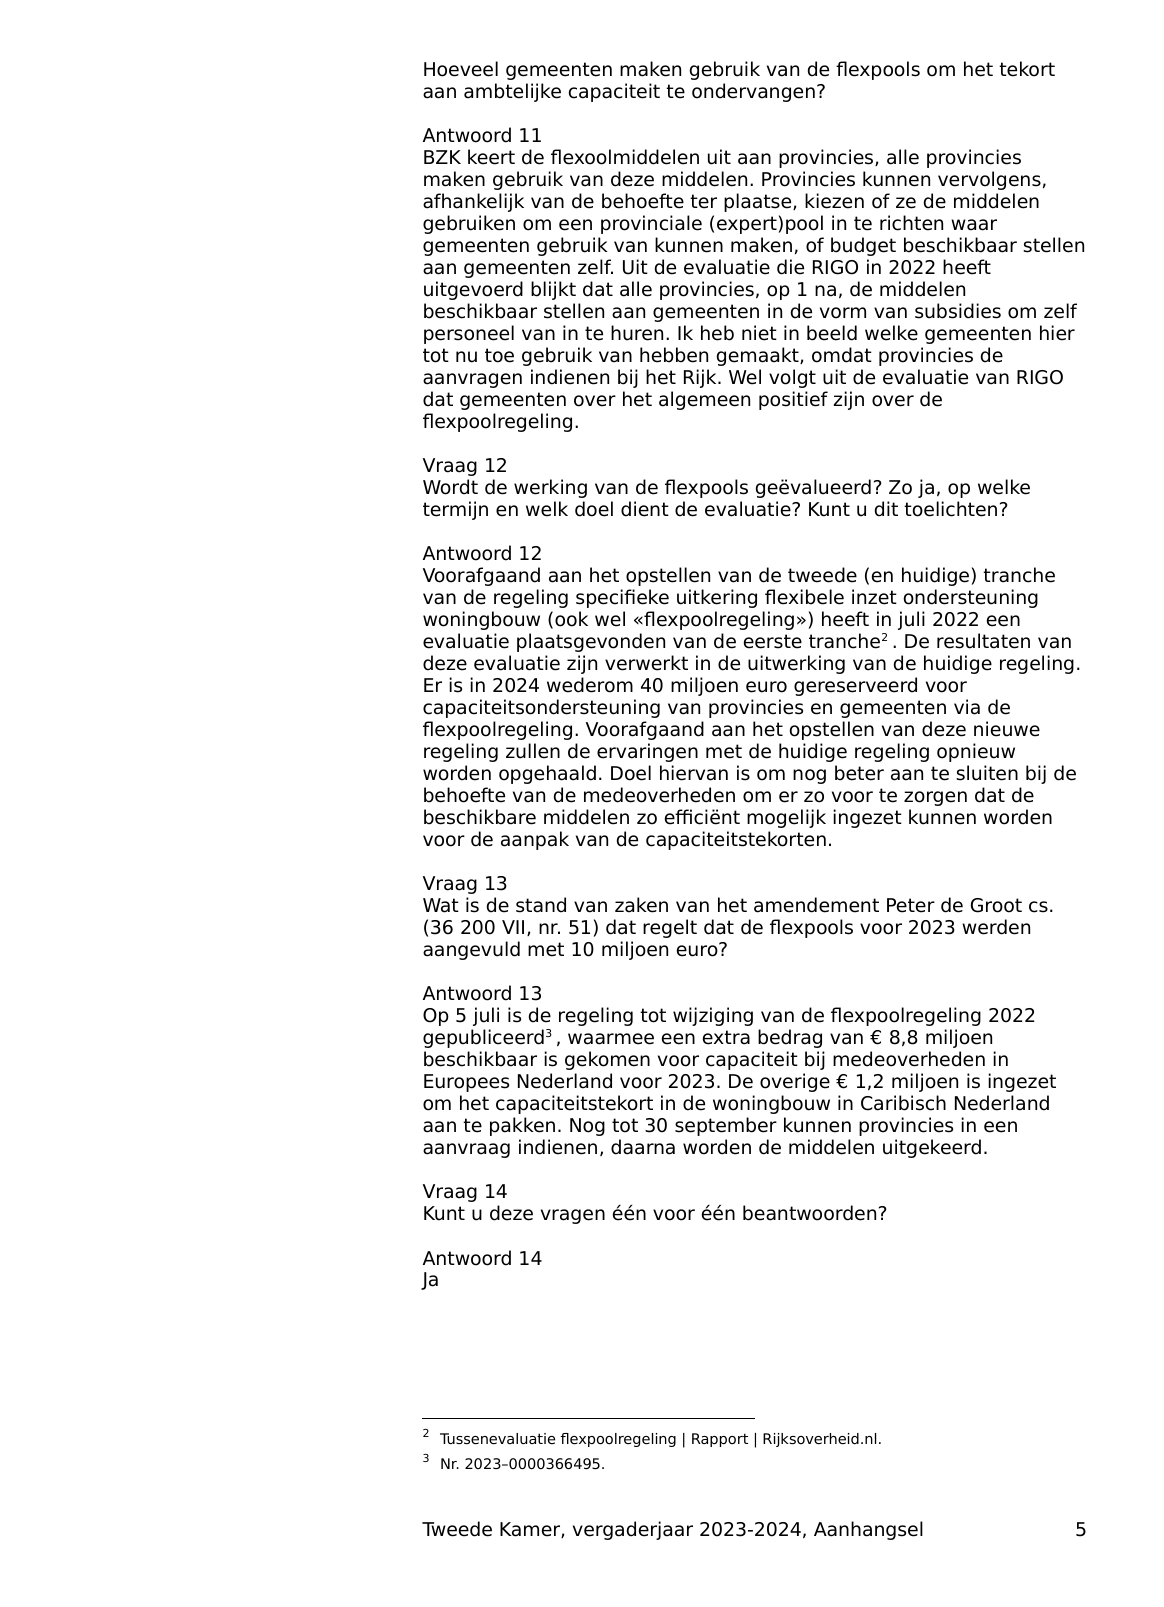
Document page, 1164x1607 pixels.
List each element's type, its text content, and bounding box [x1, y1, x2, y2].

text Kunt u deze vragen één voor één beantwoorden? [422, 1203, 1087, 1225]
text Antwoord 12 [422, 543, 1087, 565]
text Antwoord 14 [422, 1247, 1087, 1269]
text Op 5 juli is de regeling tot wijziging van de flexpoolregeling 2022 gepubliceerd, waarmee een extra bedrag van € 8,8 miljoen beschikbaar is gekomen voor capaciteit bij medeoverheden in Europees Nederland voor 2023. De overige € 1,2 miljoen is ingezet om het capaciteitstekort in de woningbouw in Caribisch Nederland aan te pakken. Nog tot 30 september kunnen provincies in een aanvraag indienen, daarna worden de middelen uitgekeerd. [422, 1005, 1087, 1159]
text BZK keert de flexoolmiddelen uit aan provincies, alle provincies maken gebruik van deze middelen. Provincies kunnen vervolgens, afhankelijk van de behoefte ter plaatse, kiezen of ze de middelen gebruiken om een provinciale (expert)pool in te richten waar gemeenten gebruik van kunnen maken, of budget beschikbaar stellen aan gemeenten zelf. Uit de evaluatie die RIGO in 2022 heeft uitgevoerd blijkt dat alle provincies, op 1 na, de middelen beschikbaar stellen aan gemeenten in de vorm van subsidies om zelf personeel van in te huren. Ik heb niet in beeld welke gemeenten hier tot nu toe gebruik van hebben gemaakt, omdat provincies de aanvragen indienen bij het Rijk. Wel volgt uit de evaluatie van RIGO dat gemeenten over het algemeen positief zijn over de flexpoolregeling. [422, 147, 1087, 433]
text Tussenevaluatie flexpoolregeling | Rapport | Rijksoverheid.nl. [422, 1427, 1087, 1449]
text Antwoord 11 [422, 125, 1087, 147]
text Nr. 2023–0000366495. [422, 1452, 1087, 1474]
text Wat is de stand van zaken van het amendement Peter de Groot cs. (36 200 VII, nr. 51) dat regelt dat de flexpools voor 2023 werden aangevuld met 10 miljoen euro? [422, 895, 1087, 961]
text Wordt de werking van de flexpools geëvalueerd? Zo ja, op welke termijn en welk doel dient de evaluatie? Kunt u dit toelichten? [422, 477, 1087, 521]
text Voorafgaand aan het opstellen van de tweede (en huidige) tranche van de regeling specifieke uitkering flexibele inzet ondersteuning woningbouw (ook wel «flexpoolregeling») heeft in juli 2022 een evaluatie plaatsgevonden van de eerste tranche. De resultaten van deze evaluatie zijn verwerkt in de uitwerking van de huidige regeling. [422, 565, 1087, 675]
text Er is in 2024 wederom 40 miljoen euro gereserveerd voor capaciteitsondersteuning van provincies en gemeenten via de flexpoolregeling. Voorafgaand aan het opstellen van deze nieuwe regeling zullen de ervaringen met de huidige regeling opnieuw worden opgehaald. Doel hiervan is om nog beter aan te sluiten bij de behoefte van de medeoverheden om er zo voor te zorgen dat de beschikbare middelen zo efficiënt mogelijk ingezet kunnen worden voor de aanpak van de capaciteitstekorten. [422, 675, 1087, 851]
text Vraag 14 [422, 1181, 1087, 1203]
text Ja [422, 1269, 1087, 1291]
text Hoeveel gemeenten maken gebruik van de flexpools om het tekort aan ambtelijke capaciteit te ondervangen? [422, 59, 1087, 103]
text Vraag 13 [422, 873, 1087, 895]
text Antwoord 13 [422, 983, 1087, 1005]
text Vraag 12 [422, 455, 1087, 477]
